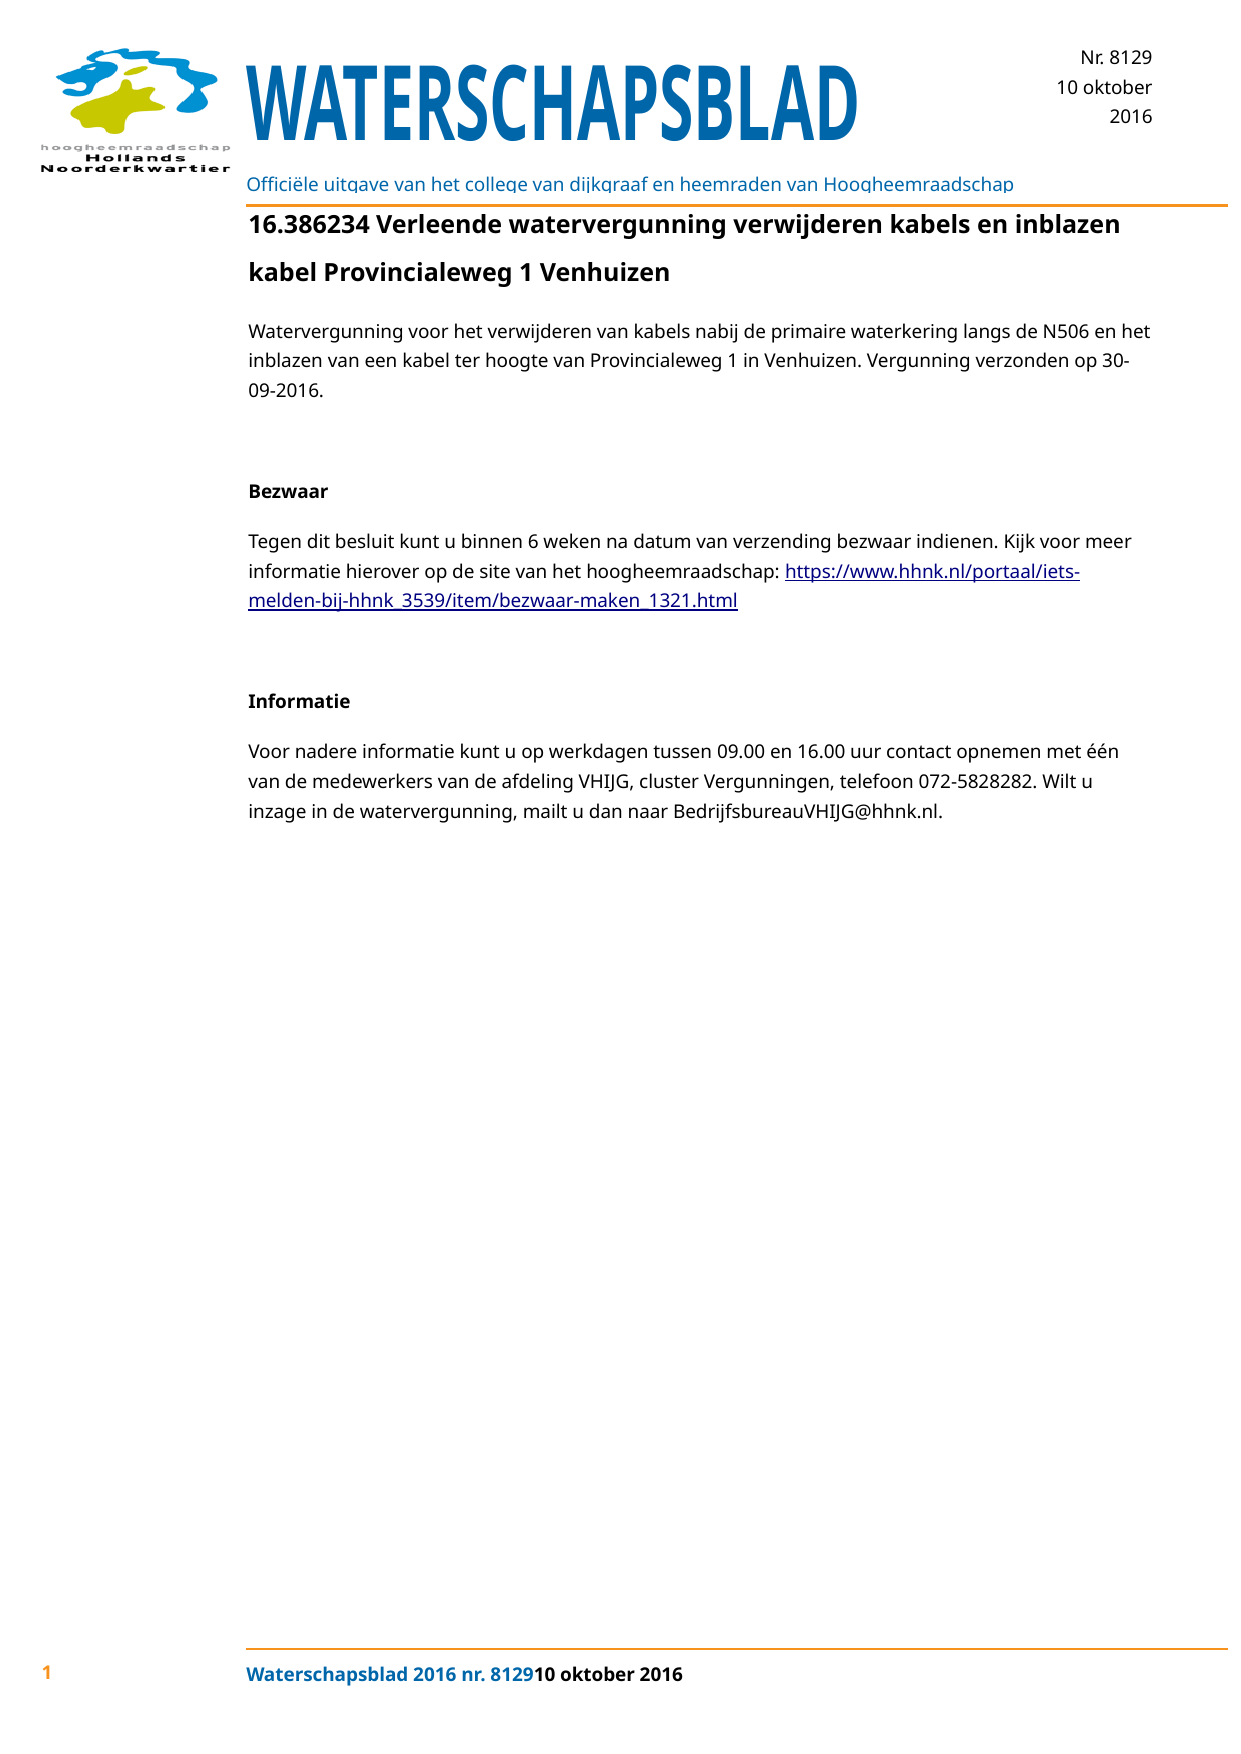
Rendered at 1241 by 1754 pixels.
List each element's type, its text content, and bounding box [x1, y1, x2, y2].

text Informatie [248, 688, 1152, 714]
text Voor nadere informatie kunt u op werkdagen tussen 09.00 en 16.00 uur contact opnemen met één van de medewerkers van de afdeling VHIJG, cluster Vergunningen, telefoon 072-5828282. Wilt u inzage in de watervergunning, mailt u dan naar BedrijfsbureauVHIJG@hhnk.nl. [248, 739, 1152, 824]
text Bezwaar [248, 478, 1152, 504]
text 16.386234 Verleende watervergunning verwijderen kabels en inblazen kabel Provincialeweg 1 Venhuizen [248, 207, 1152, 288]
text Watervergunning voor het verwijderen van kabels nabij de primaire waterkering langs de N506 en het inblazen van een kabel ter hoogte van Provincialeweg 1 in Venhuizen. Vergunning verzonden op 30-09-2016. [248, 318, 1152, 403]
text Tegen dit besluit kunt u binnen 6 weken na datum van verzending bezwaar indienen. Kijk voor meer informatie hierover op de site van het hoogheemraadschap: https://www.hhnk.nl/portaal/iets-melden-bij-hhnk_3539/item/bezwaar-maken_1321.html [248, 528, 1152, 613]
picture [41, 47, 231, 172]
